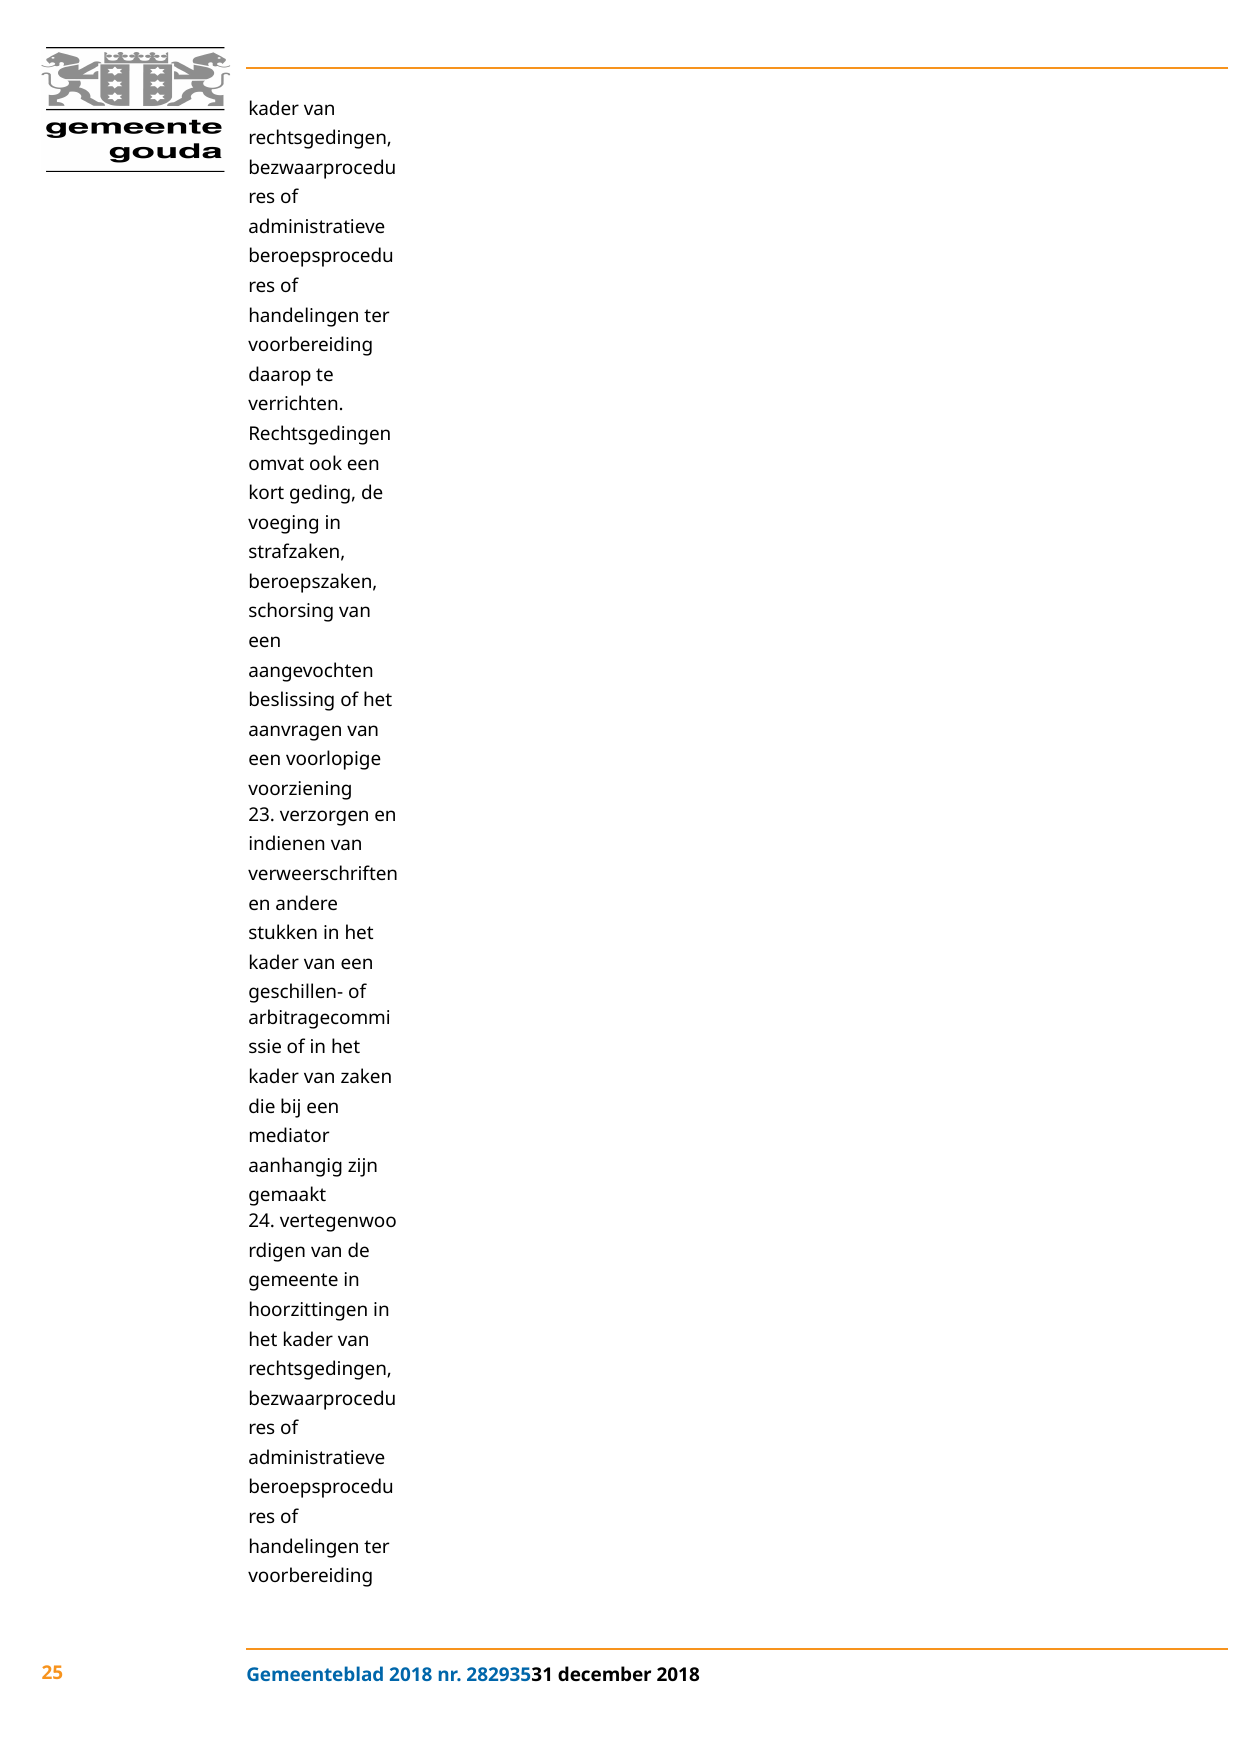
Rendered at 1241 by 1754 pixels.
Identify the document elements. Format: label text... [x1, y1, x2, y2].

table_cell arbitragecommissie of in het kader van zaken die bij een mediator aanhangig zijn gemaakt [248, 1004, 398, 1207]
table_cell 24. vertegenwoordigen van de gemeente in hoorzittingen in het kader van rechtsgedingen, bezwaarprocedures of administratieve beroepsprocedures of handelingen ter voorbereiding [248, 1208, 398, 1588]
table_cell 23. verzorgen en indienen van verweerschriften en andere stukken in het kader van een geschillen- of [248, 801, 398, 1004]
picture [41, 47, 231, 172]
table_cell kader van rechtsgedingen, bezwaarprocedures of administratieve beroepsprocedures of handelingen ter voorbereiding daarop te verrichten. Rechtsgedingen omvat ook een kort geding, de voeging in strafzaken, beroepszaken, schorsing van een aangevochten beslissing of het aanvragen van een voorlopige voorziening [248, 95, 398, 801]
